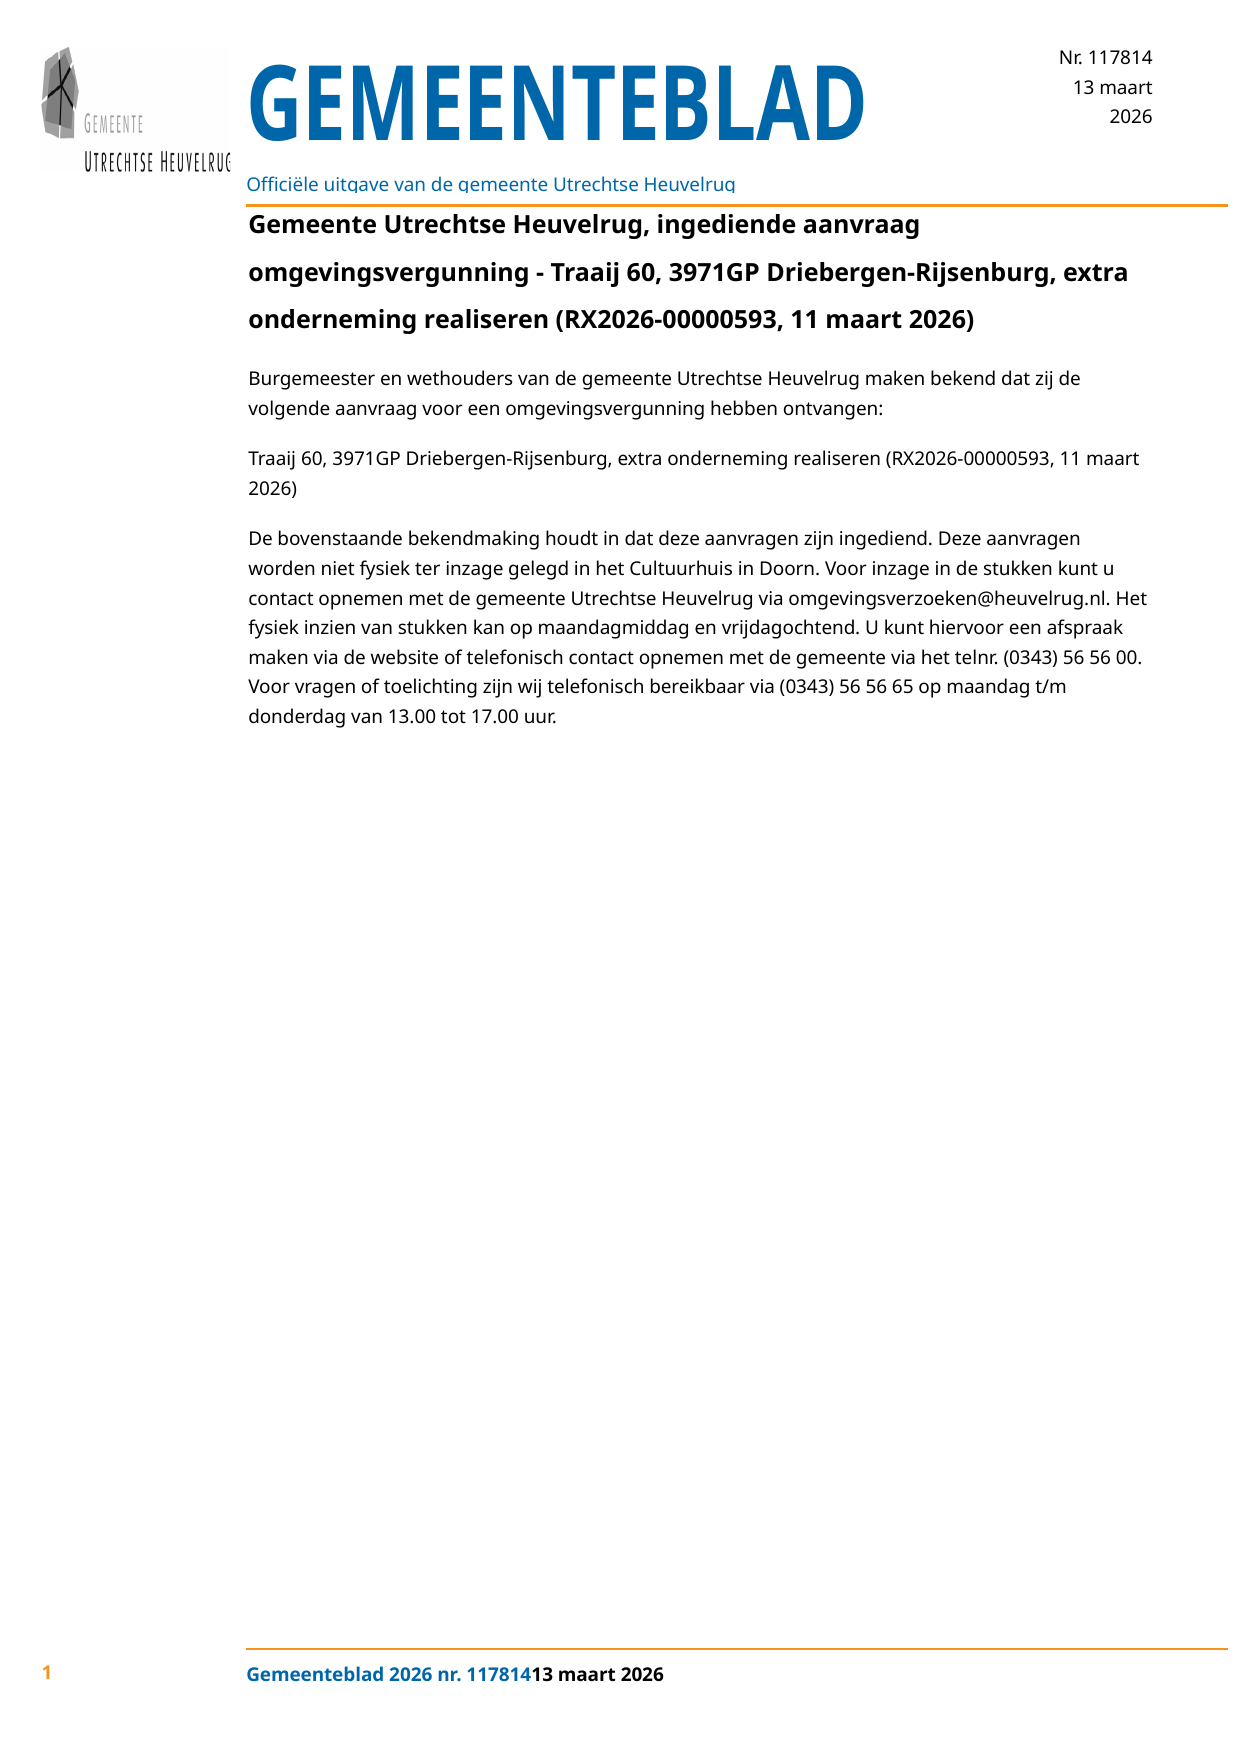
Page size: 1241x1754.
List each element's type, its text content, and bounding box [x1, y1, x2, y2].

text De bovenstaande bekendmaking houdt in dat deze aanvragen zijn ingediend. Deze aanvragen worden niet fysiek ter inzage gelegd in het Cultuurhuis in Doorn. Voor inzage in de stukken kunt u contact opnemen met de gemeente Utrechtse Heuvelrug via omgevingsverzoeken@heuvelrug.nl. Het fysiek inzien van stukken kan op maandagmiddag en vrijdagochtend. U kunt hiervoor een afspraak maken via de website of telefonisch contact opnemen met de gemeente via het telnr. (0343) 56 56 00. Voor vragen of toelichting zijn wij telefonisch bereikbaar via (0343) 56 56 65 op maandag t/m donderdag van 13.00 tot 17.00 uur. [248, 526, 1152, 729]
text Traaij 60, 3971GP Driebergen-Rijsenburg, extra onderneming realiseren (RX2026-00000593, 11 maart 2026) [248, 446, 1152, 501]
text Burgemeester en wethouders van de gemeente Utrechtse Heuvelrug maken bekend dat zij de volgende aanvraag voor een omgevingsvergunning hebben ontvangen: [248, 366, 1152, 421]
picture [41, 47, 231, 172]
text Gemeente Utrechtse Heuvelrug, ingediende aanvraag omgevingsvergunning - Traaij 60, 3971GP Driebergen-Rijsenburg, extra onderneming realiseren (RX2026-00000593, 11 maart 2026) [248, 207, 1152, 336]
